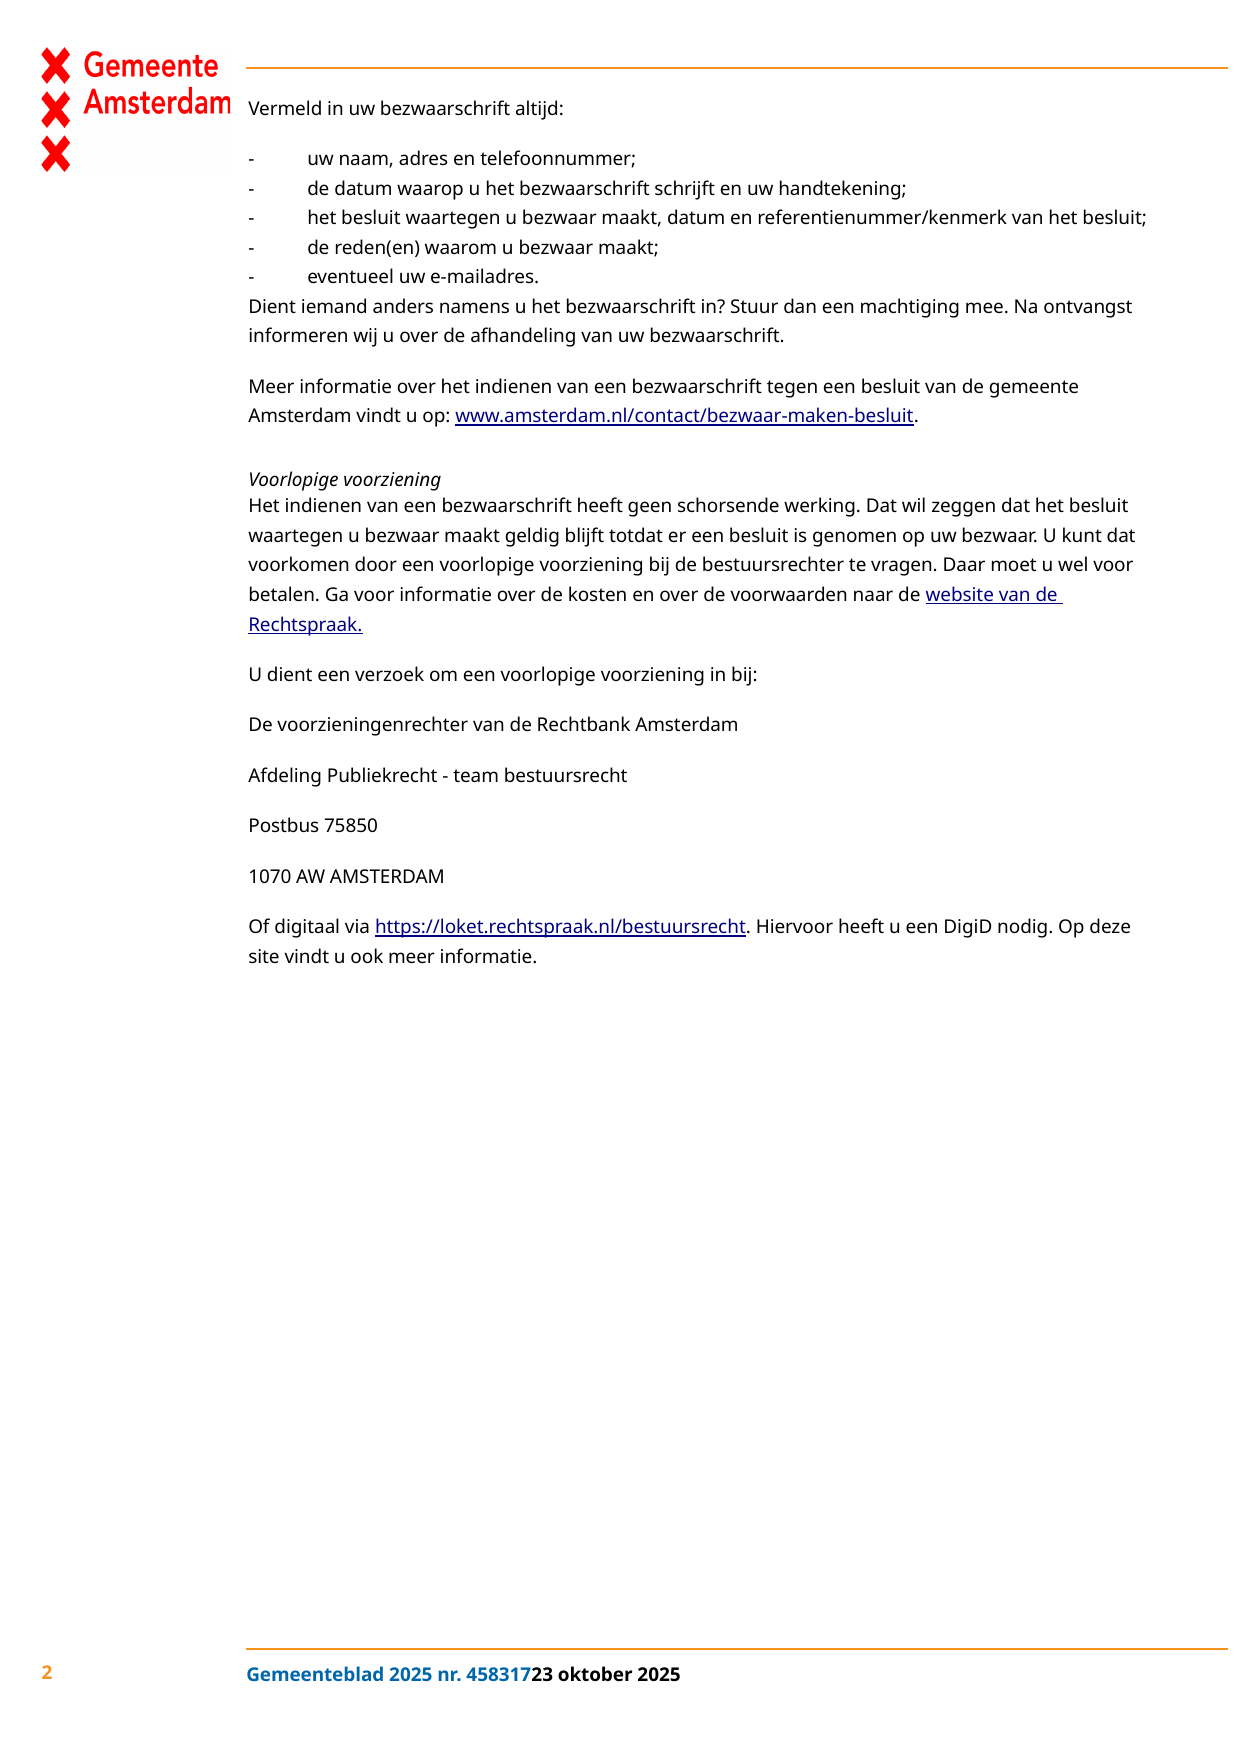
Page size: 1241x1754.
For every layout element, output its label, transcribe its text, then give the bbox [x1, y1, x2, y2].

list uw naam, adres en telefoonnummer; [248, 145, 1152, 171]
text Dient iemand anders namens u het bezwaarschrift in? Stuur dan een machtiging mee. Na ontvangst informeren wij u over de afhandeling van uw bezwaarschrift. [248, 293, 1152, 348]
list de reden(en) waarom u bezwaar maakt; [248, 234, 1152, 260]
text Meer informatie over het indienen van een bezwaarschrift tegen een besluit van de gemeente Amsterdam vindt u op: www.amsterdam.nl/contact/bezwaar-maken-besluit. [248, 373, 1152, 428]
text 1070 AW AMSTERDAM [248, 863, 1152, 888]
picture [41, 47, 231, 172]
list de datum waarop u het bezwaarschrift schrijft en uw handtekening; [248, 175, 1152, 201]
text Afdeling Publiekrecht - team bestuursrecht [248, 762, 1152, 788]
text Postbus 75850 [248, 812, 1152, 838]
text Voorlopige voorziening [248, 467, 1152, 492]
text U dient een verzoek om een voorlopige voorziening in bij: [248, 661, 1152, 687]
text Het indienen van een bezwaarschrift heeft geen schorsende werking. Dat wil zeggen dat het besluit waartegen u bezwaar maakt geldig blijft totdat er een besluit is genomen op uw bezwaar. U kunt dat voorkomen door een voorlopige voorziening bij de bestuursrechter te vragen. Daar moet u wel voor betalen. Ga voor informatie over de kosten en over de voorwaarden naar de website van de Rechtspraak. [248, 492, 1152, 636]
list het besluit waartegen u bezwaar maakt, datum en referentienummer/kenmerk van het besluit; [248, 204, 1152, 230]
text Of digitaal via https://loket.rechtspraak.nl/bestuursrecht. Hiervoor heeft u een DigiD nodig. Op deze site vindt u ook meer informatie. [248, 913, 1152, 968]
text Vermeld in uw bezwaarschrift altijd: [248, 95, 1152, 121]
list eventueel uw e-mailadres. [248, 263, 1152, 289]
text De voorzieningenrechter van de Rechtbank Amsterdam [248, 712, 1152, 737]
